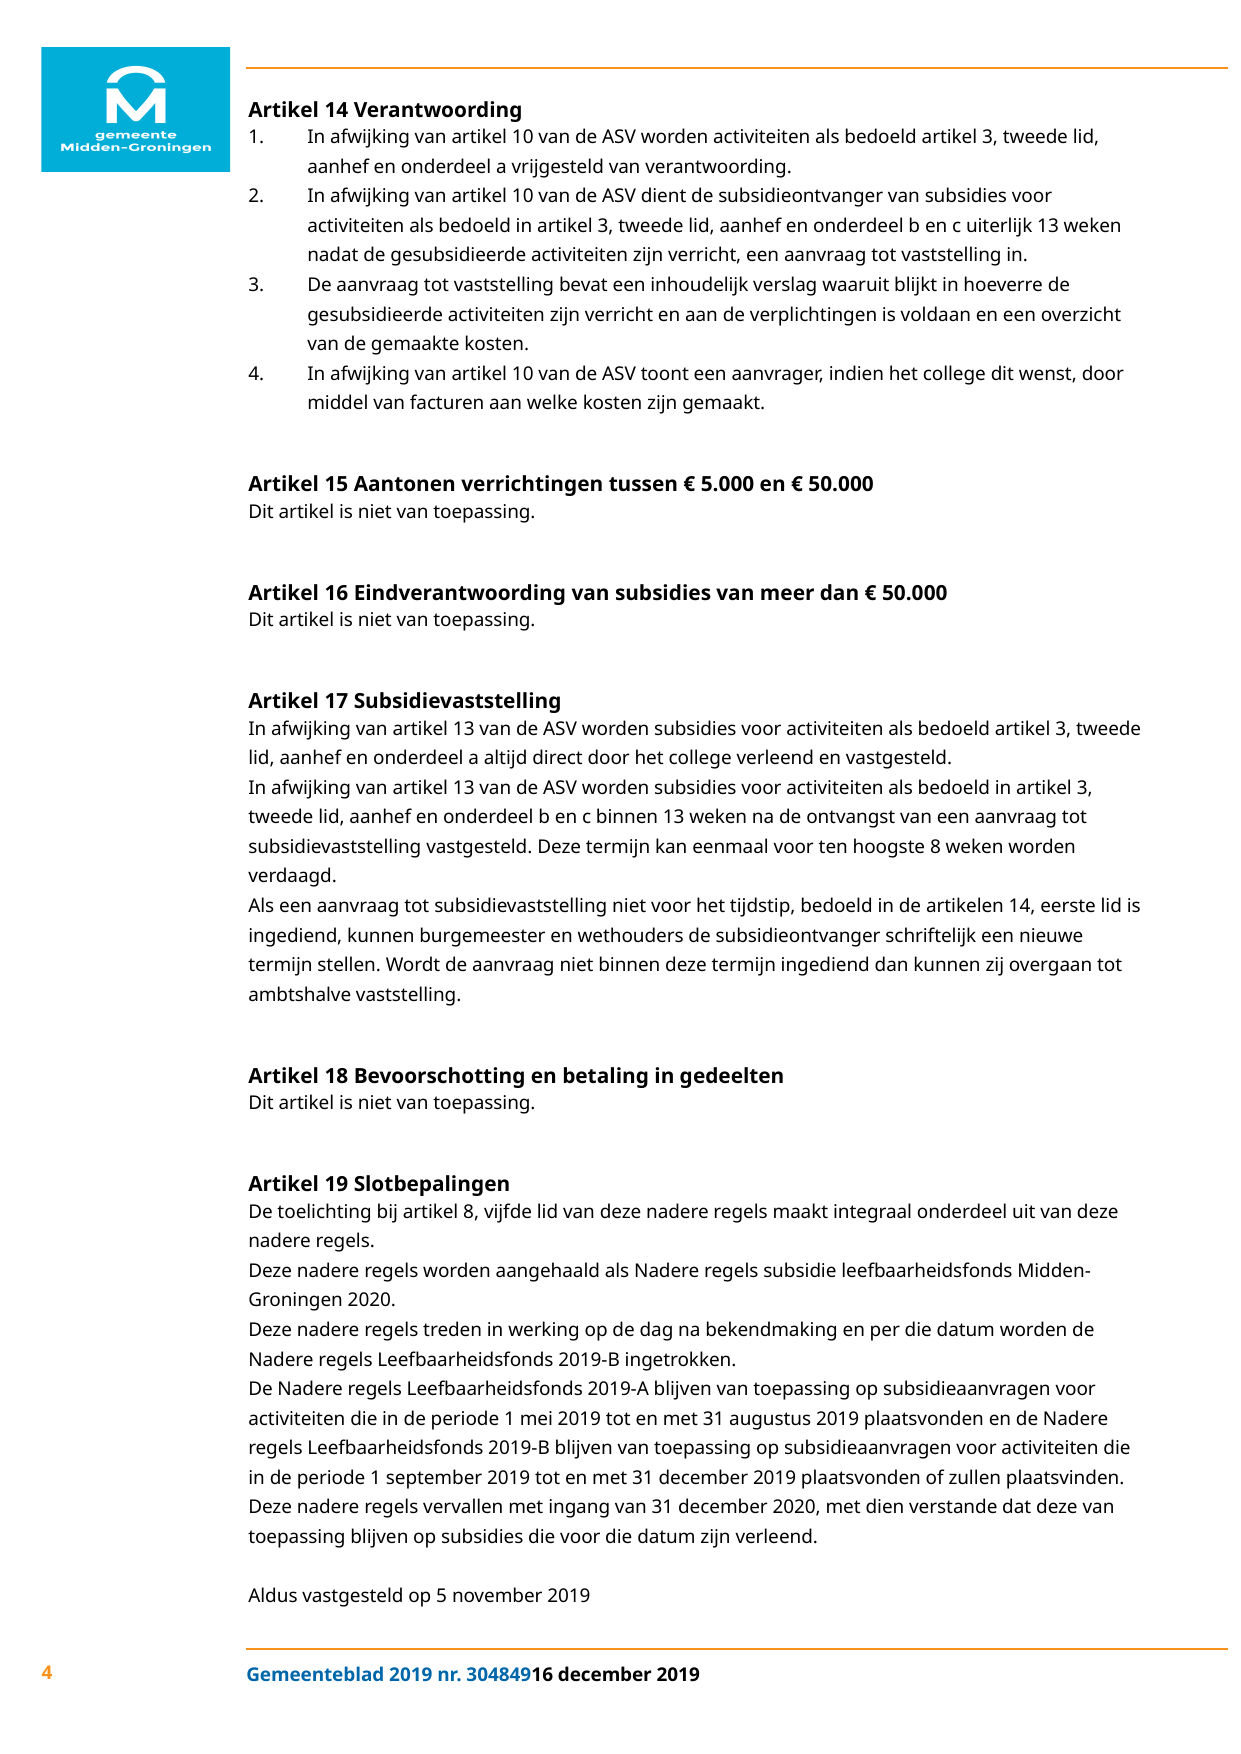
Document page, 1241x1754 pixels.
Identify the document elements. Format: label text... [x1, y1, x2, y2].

text Deze nadere regels worden aangehaald als Nadere regels subsidie leefbaarheidsfonds Midden-Groningen 2020. [248, 1257, 1152, 1312]
text Artikel 18 Bevoorschotting en betaling in gedeelten [248, 1061, 1152, 1089]
text Aldus vastgesteld op 5 november 2019 [248, 1582, 1152, 1608]
text Deze nadere regels treden in werking op de dag na bekendmaking en per die datum worden de Nadere regels Leefbaarheidsfonds 2019-B ingetrokken. [248, 1316, 1152, 1372]
text Dit artikel is niet van toepassing. [248, 606, 1152, 632]
text Artikel 16 Eindverantwoording van subsidies van meer dan € 50.000 [248, 578, 1152, 606]
picture [107, 89, 165, 122]
text De Nadere regels Leefbaarheidsfonds 2019-A blijven van toepassing op subsidieaanvragen voor activiteiten die in de periode 1 mei 2019 tot en met 31 augustus 2019 plaatsvonden en de Nadere regels Leefbaarheidsfonds 2019-B blijven van toepassing op subsidieaanvragen voor activiteiten die in de periode 1 september 2019 tot en met 31 december 2019 plaatsvonden of zullen plaatsvinden. [248, 1375, 1152, 1490]
text De toelichting bij artikel 8, vijfde lid van deze nadere regels maakt integraal onderdeel uit van deze nadere regels. [248, 1198, 1152, 1253]
text In afwijking van artikel 13 van de ASV worden subsidies voor activiteiten als bedoeld artikel 3, tweede lid, aanhef en onderdeel a altijd direct door het college verleend en vastgesteld. [248, 715, 1152, 770]
text Dit artikel is niet van toepassing. [248, 1089, 1152, 1115]
list De aanvraag tot vaststelling bevat een inhoudelijk verslag waaruit blijkt in hoeverre de gesubsidieerde activiteiten zijn verricht en aan de verplichtingen is voldaan en een overzicht van de gemaakte kosten. [248, 271, 1152, 356]
picture [184, 146, 190, 153]
text Artikel 19 Slotbepalingen [248, 1169, 1152, 1198]
text Artikel 15 Aantonen verrichtingen tussen € 5.000 en € 50.000 [248, 469, 1152, 498]
text Artikel 17 Subsidievaststelling [248, 686, 1152, 715]
text Artikel 14 Verantwoording [248, 95, 1152, 123]
picture [108, 66, 164, 82]
text Dit artikel is niet van toepassing. [248, 498, 1152, 524]
text Deze nadere regels vervallen met ingang van 31 december 2020, met dien verstande dat deze van toepassing blijven op subsidies die voor die datum zijn verleend. [248, 1494, 1152, 1549]
text In afwijking van artikel 13 van de ASV worden subsidies voor activiteiten als bedoeld in artikel 3, tweede lid, aanhef en onderdeel b en c binnen 13 weken na de ontvangst van een aanvraag tot subsidievaststelling vastgesteld. Deze termijn kan eenmaal voor ten hoogste 8 weken worden verdaagd. [248, 774, 1152, 888]
list In afwijking van artikel 10 van de ASV toont een aanvrager, indien het college dit wenst, door middel van facturen aan welke kosten zijn gemaakt. [248, 360, 1152, 415]
list In afwijking van artikel 10 van de ASV dient de subsidieontvanger van subsidies voor activiteiten als bedoeld in artikel 3, tweede lid, aanhef en onderdeel b en c uiterlijk 13 weken nadat de gesubsidieerde activiteiten zijn verricht, een aanvraag tot vaststelling in. [248, 182, 1152, 267]
list In afwijking van artikel 10 van de ASV worden activiteiten als bedoeld artikel 3, tweede lid, aanhef en onderdeel a vrijgesteld van verantwoording. [248, 123, 1152, 178]
text Als een aanvraag tot subsidievaststelling niet voor het tijdstip, bedoeld in de artikelen 14, eerste lid is ingediend, kunnen burgemeester en wethouders de subsidieontvanger schriftelijk een nieuwe termijn stellen. Wordt de aanvraag niet binnen deze termijn ingediend dan kunnen zij overgaan tot ambtshalve vaststelling. [248, 892, 1152, 1007]
